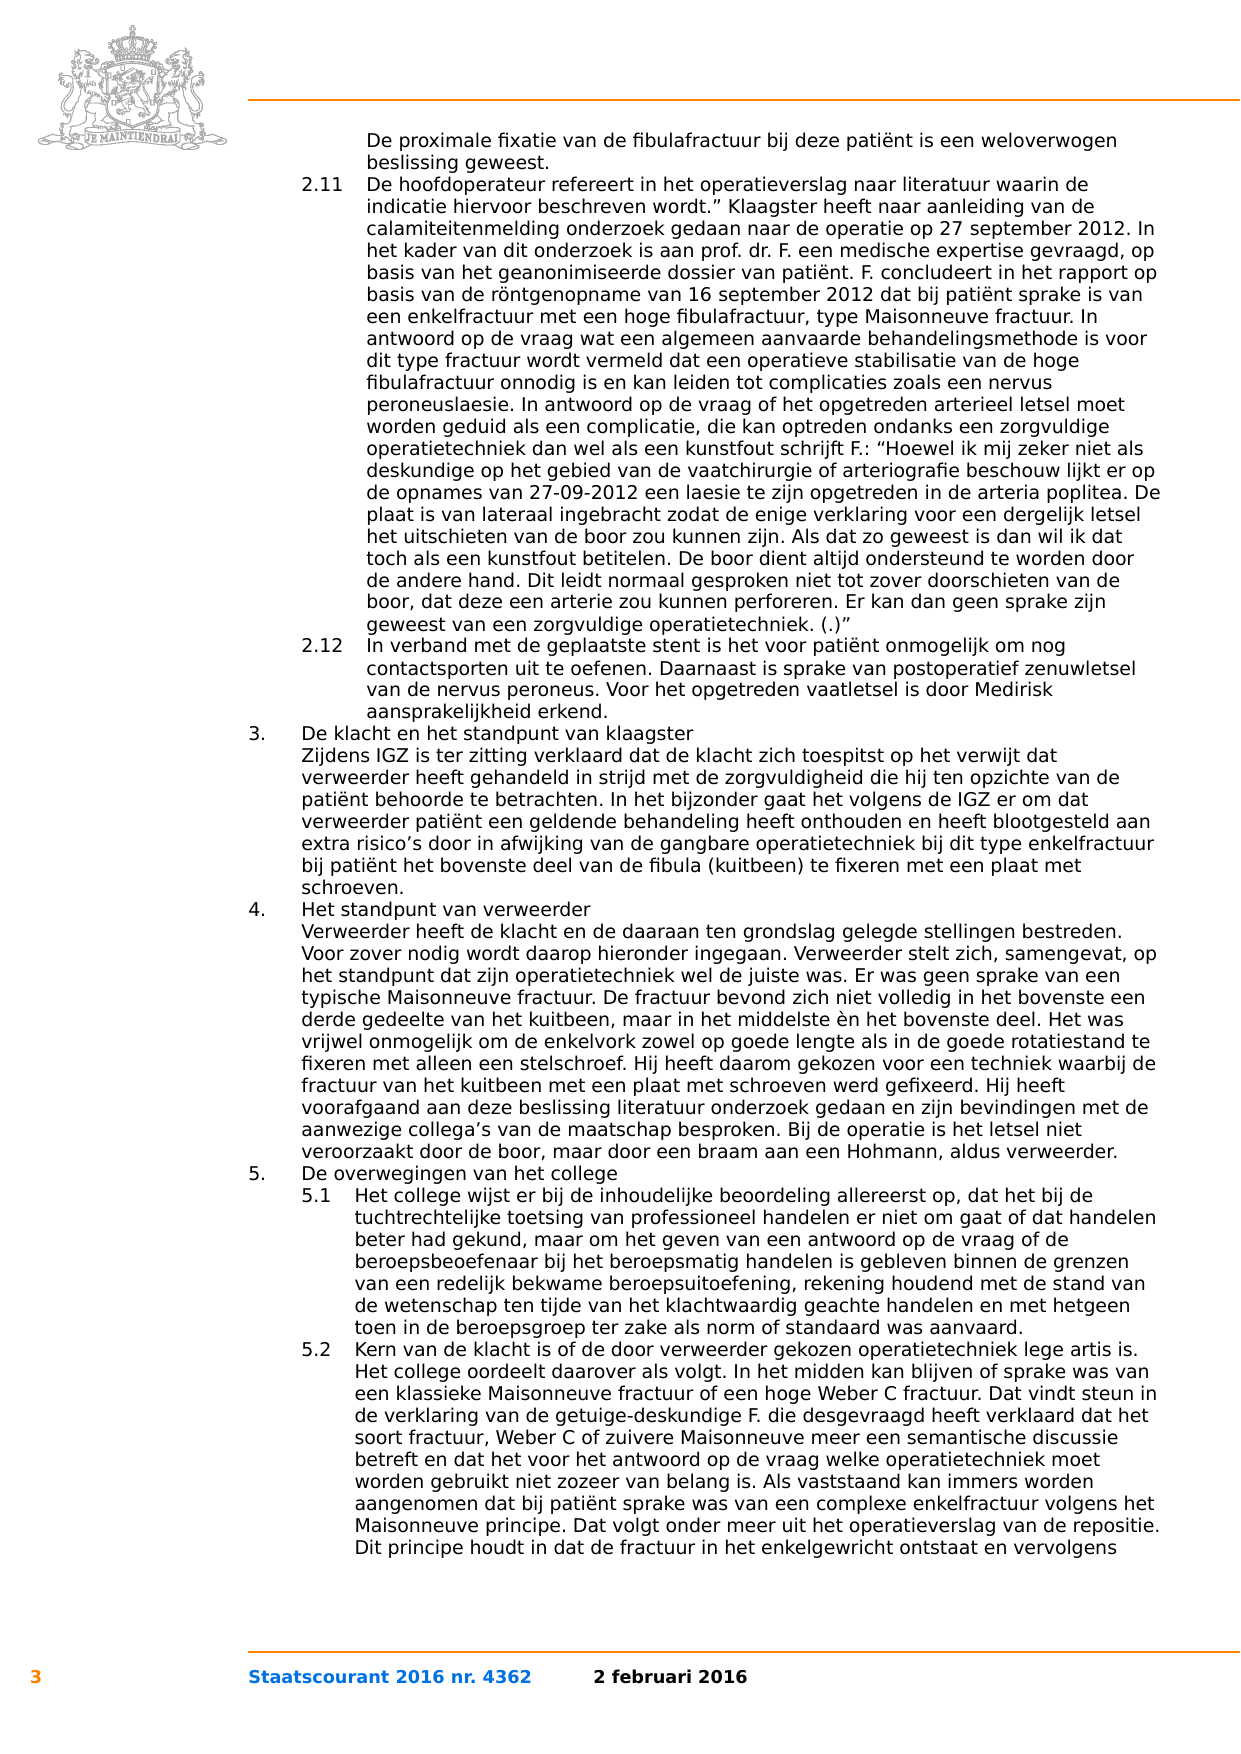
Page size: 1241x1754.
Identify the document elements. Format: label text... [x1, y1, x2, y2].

text 5.2 Kern van de klacht is of de door verweerder gekozen operatietechniek lege artis is. Het college oordeelt daarover als volgt. In het midden kan blijven of sprake was van een klassieke Maisonneuve fractuur of een hoge Weber C fractuur. Dat vindt steun in de verklaring van de getuige-deskundige F. die desgevraagd heeft verklaard dat het soort fractuur, Weber C of zuivere Maisonneuve meer een semantische discussie betreft en dat het voor het antwoord op de vraag welke operatietechniek moet worden gebruikt niet zozeer van belang is. Als vaststaand kan immers worden aangenomen dat bij patiënt sprake was van een complexe enkelfractuur volgens het Maisonneuve principe. Dat volgt onder meer uit het operatieverslag van de repositie. Dit principe houdt in dat de fractuur in het enkelgewricht ontstaat en vervolgens [301, 1339, 1163, 1558]
text 4. Het standpunt van verweerder [248, 899, 1163, 921]
text 2.12 In verband met de geplaatste stent is het voor patiënt onmogelijk om nog contactsporten uit te oefenen. Daarnaast is sprake van postoperatief zenuwletsel van de nervus peroneus. Voor het opgetreden vaatletsel is door Medirisk aansprakelijkheid erkend. [301, 635, 1163, 723]
text De proximale fixatie van de fibulafractuur bij deze patiënt is een weloverwogen beslissing geweest. [366, 130, 1163, 174]
text 5.1 Het college wijst er bij de inhoudelijke beoordeling allereerst op, dat het bij de tuchtrechtelijke toetsing van professioneel handelen er niet om gaat of dat handelen beter had gekund, maar om het geven van een antwoord op de vraag of de beroepsbeoefenaar bij het beroepsmatig handelen is gebleven binnen de grenzen van een redelijk bekwame beroepsuitoefening, rekening houdend met de stand van de wetenschap ten tijde van het klachtwaardig geachte handelen en met hetgeen toen in de beroepsgroep ter zake als norm of standaard was aanvaard. [301, 1185, 1163, 1339]
text Zijdens IGZ is ter zitting verklaard dat de klacht zich toespitst op het verwijt dat verweerder heeft gehandeld in strijd met de zorgvuldigheid die hij ten opzichte van de patiënt behoorde te betrachten. In het bijzonder gaat het volgens de IGZ er om dat verweerder patiënt een geldende behandeling heeft onthouden en heeft blootgesteld aan extra risico’s door in afwijking van de gangbare operatietechniek bij dit type enkelfractuur bij patiënt het bovenste deel van de fibula (kuitbeen) te fixeren met een plaat met schroeven. [301, 745, 1163, 899]
text 5. De overwegingen van het college [248, 1163, 1163, 1185]
text 2.11 De hoofdoperateur refereert in het operatieverslag naar literatuur waarin de indicatie hiervoor beschreven wordt.” Klaagster heeft naar aanleiding van de calamiteitenmelding onderzoek gedaan naar de operatie op 27 september 2012. In het kader van dit onderzoek is aan prof. dr. F. een medische expertise gevraagd, op basis van het geanonimiseerde dossier van patiënt. F. concludeert in het rapport op basis van de röntgenopname van 16 september 2012 dat bij patiënt sprake is van een enkelfractuur met een hoge fibulafractuur, type Maisonneuve fractuur. In antwoord op de vraag wat een algemeen aanvaarde behandelingsmethode is voor dit type fractuur wordt vermeld dat een operatieve stabilisatie van de hoge fibulafractuur onnodig is en kan leiden tot complicaties zoals een nervus peroneuslaesie. In antwoord op de vraag of het opgetreden arterieel letsel moet worden geduid als een complicatie, die kan optreden ondanks een zorgvuldige operatietechniek dan wel als een kunstfout schrijft F.: “Hoewel ik mij zeker niet als deskundige op het gebied van de vaatchirurgie of arteriografie beschouw lijkt er op de opnames van 27-09-2012 een laesie te zijn opgetreden in de arteria poplitea. De plaat is van lateraal ingebracht zodat de enige verklaring voor een dergelijk letsel het uitschieten van de boor zou kunnen zijn. Als dat zo geweest is dan wil ik dat toch als een kunstfout betitelen. De boor dient altijd ondersteund te worden door de andere hand. Dit leidt normaal gesproken niet tot zover doorschieten van de boor, dat deze een arterie zou kunnen perforeren. Er kan dan geen sprake zijn geweest van een zorgvuldige operatietechniek. (.)” [301, 174, 1163, 635]
text 3. De klacht en het standpunt van klaagster [248, 723, 1163, 745]
picture [38, 25, 227, 150]
text Verweerder heeft de klacht en de daaraan ten grondslag gelegde stellingen bestreden. Voor zover nodig wordt daarop hieronder ingegaan. Verweerder stelt zich, samengevat, op het standpunt dat zijn operatietechniek wel de juiste was. Er was geen sprake van een typische Maisonneuve fractuur. De fractuur bevond zich niet volledig in het bovenste een derde gedeelte van het kuitbeen, maar in het middelste èn het bovenste deel. Het was vrijwel onmogelijk om de enkelvork zowel op goede lengte als in de goede rotatiestand te fixeren met alleen een stelschroef. Hij heeft daarom gekozen voor een techniek waarbij de fractuur van het kuitbeen met een plaat met schroeven werd gefixeerd. Hij heeft voorafgaand aan deze beslissing literatuur onderzoek gedaan en zijn bevindingen met de aanwezige collega’s van de maatschap besproken. Bij de operatie is het letsel niet veroorzaakt door de boor, maar door een braam aan een Hohmann, aldus verweerder. [301, 921, 1163, 1163]
